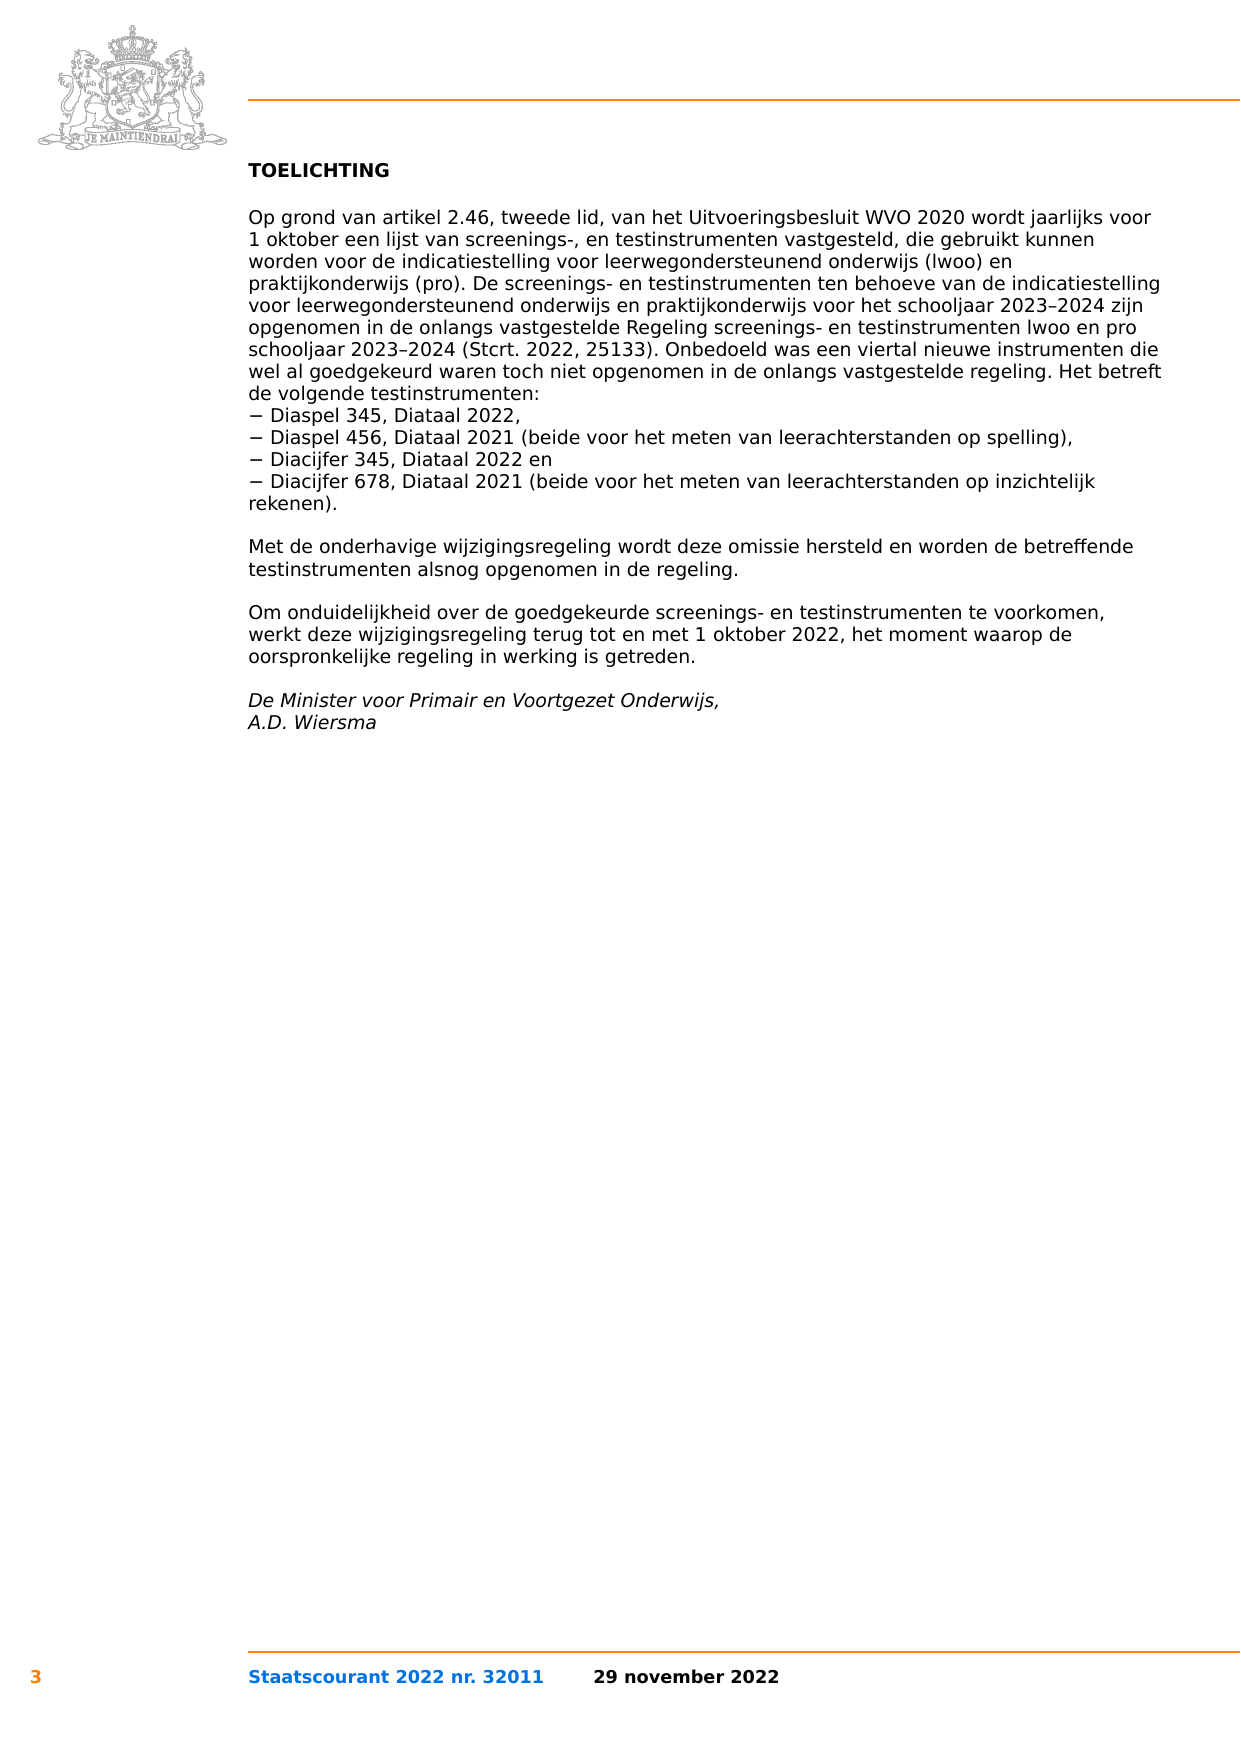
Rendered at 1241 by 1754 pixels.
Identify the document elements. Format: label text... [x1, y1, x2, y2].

text − Diacijfer 345, Diataal 2022 en [248, 449, 1163, 471]
subtitle TOELICHTING [248, 160, 1163, 182]
text Op grond van artikel 2.46, tweede lid, van het Uitvoeringsbesluit WVO 2020 wordt jaarlijks voor 1 oktober een lijst van screenings-, en testinstrumenten vastgesteld, die gebruikt kunnen worden voor de indicatiestelling voor leerwegondersteunend onderwijs (lwoo) en praktijkonderwijs (pro). De screenings- en testinstrumenten ten behoeve van de indicatiestelling voor leerwegondersteunend onderwijs en praktijkonderwijs voor het schooljaar 2023–2024 zijn opgenomen in de onlangs vastgestelde Regeling screenings- en testinstrumenten lwoo en pro schooljaar 2023–2024 (Stcrt. 2022, 25133). Onbedoeld was een viertal nieuwe instrumenten die wel al goedgekeurd waren toch niet opgenomen in de onlangs vastgestelde regeling. Het betreft de volgende testinstrumenten: [248, 207, 1163, 405]
text De Minister voor Primair en Voortgezet Onderwijs, A.D. Wiersma [248, 690, 1163, 734]
text Om onduidelijkheid over de goedgekeurde screenings- en testinstrumenten te voorkomen, werkt deze wijzigingsregeling terug tot en met 1 oktober 2022, het moment waarop de oorspronkelijke regeling in werking is getreden. [248, 602, 1163, 668]
picture [38, 25, 227, 150]
text − Diacijfer 678, Diataal 2021 (beide voor het meten van leerachterstanden op inzichtelijk rekenen). [248, 471, 1163, 514]
text Met de onderhavige wijzigingsregeling wordt deze omissie hersteld en worden de betreffende testinstrumenten alsnog opgenomen in de regeling. [248, 536, 1163, 580]
text − Diaspel 456, Diataal 2021 (beide voor het meten van leerachterstanden op spelling), [248, 427, 1163, 449]
text − Diaspel 345, Diataal 2022, [248, 405, 1163, 427]
